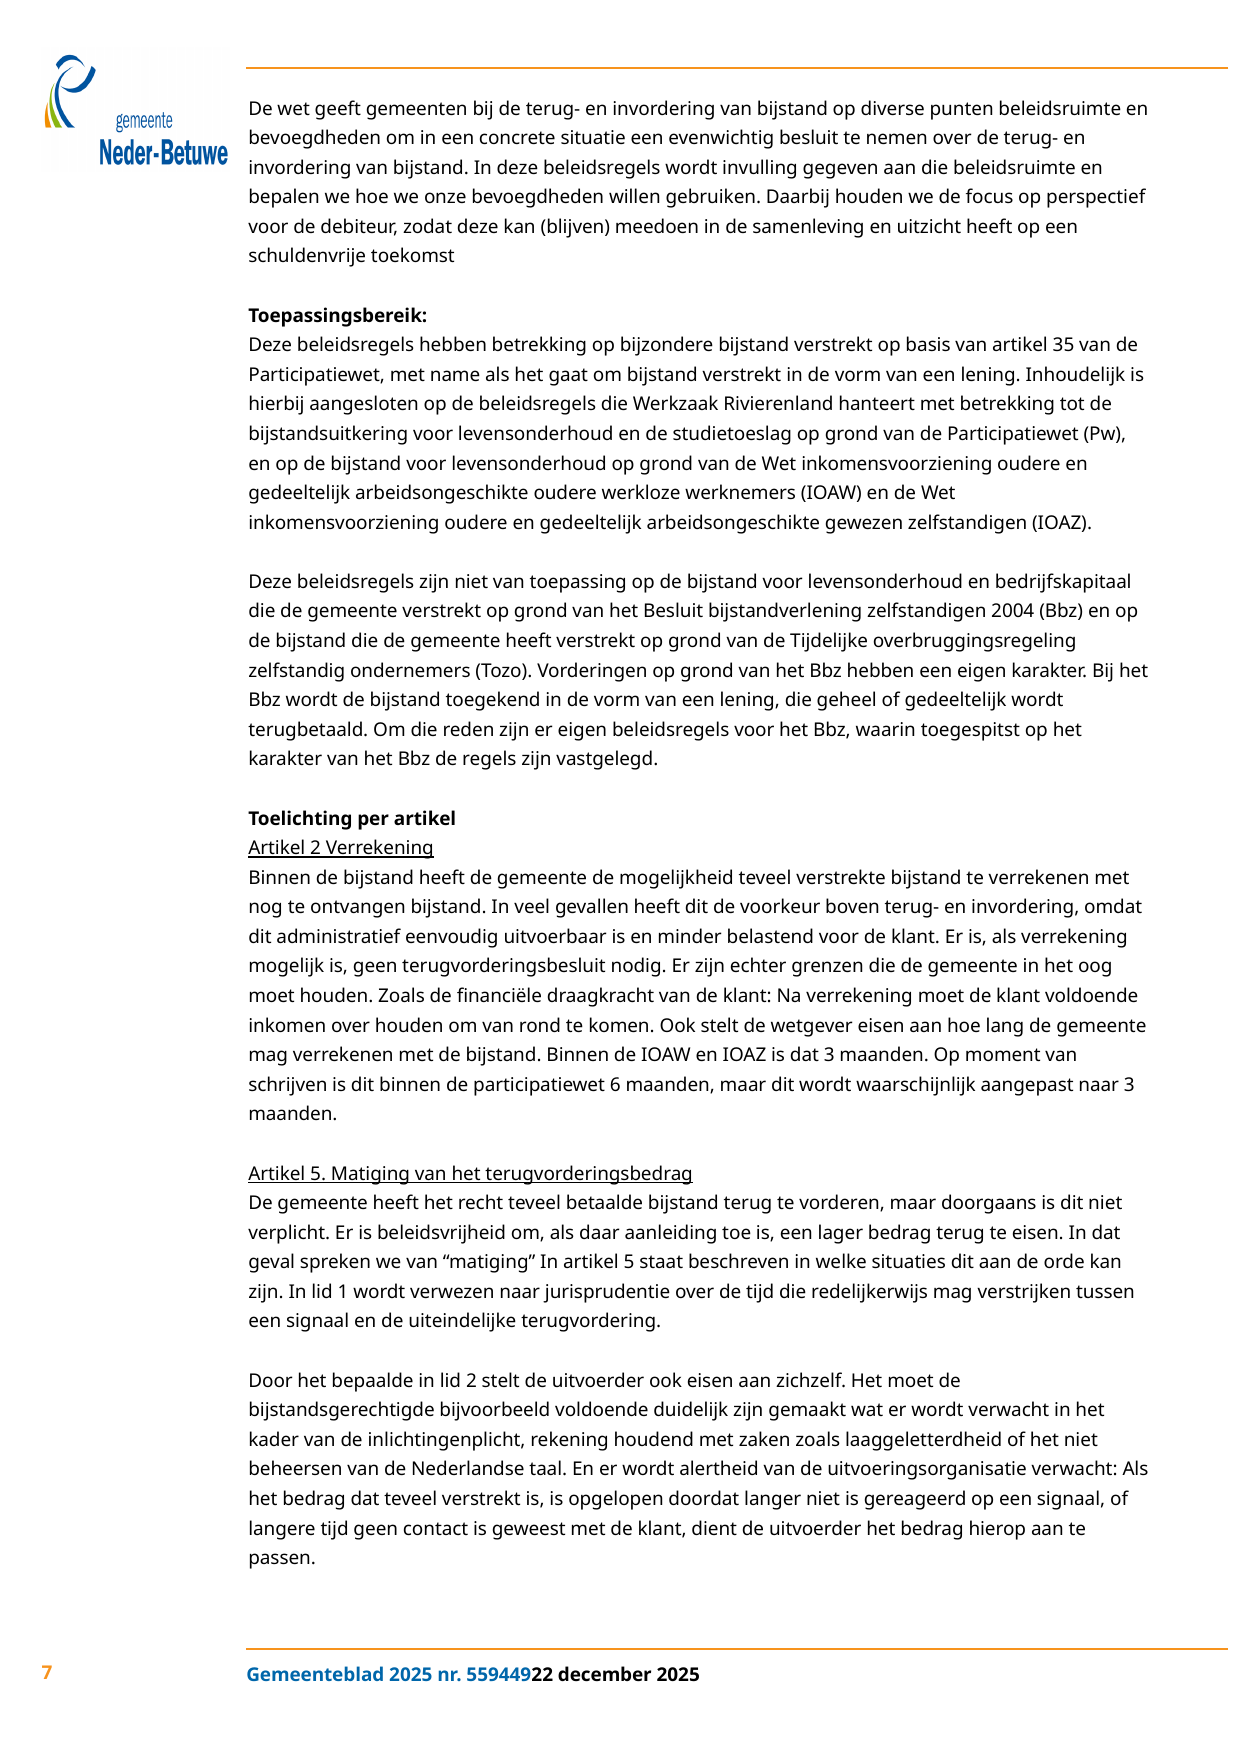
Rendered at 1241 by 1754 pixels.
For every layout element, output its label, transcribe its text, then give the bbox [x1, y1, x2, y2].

text Door het bepaalde in lid 2 stelt de uitvoerder ook eisen aan zichzelf. Het moet de bijstandsgerechtigde bijvoorbeeld voldoende duidelijk zijn gemaakt wat er wordt verwacht in het kader van de inlichtingenplicht, rekening houdend met zaken zoals laaggeletterdheid of het niet beheersen van de Nederlandse taal. En er wordt alertheid van de uitvoeringsorganisatie verwacht: Als het bedrag dat teveel verstrekt is, is opgelopen doordat langer niet is gereageerd op een signaal, of langere tijd geen contact is geweest met de klant, dient de uitvoerder het bedrag hierop aan te passen. [248, 1367, 1152, 1570]
text Artikel 2 Verrekening [248, 834, 1152, 860]
text Toelichting per artikel [248, 805, 1152, 831]
text De wet geeft gemeenten bij de terug- en invordering van bijstand op diverse punten beleidsruimte en bevoegdheden om in een concrete situatie een evenwichtig besluit te nemen over de terug- en invordering van bijstand. In deze beleidsregels wordt invulling gegeven aan die beleidsruimte en bepalen we hoe we onze bevoegdheden willen gebruiken. Daarbij houden we de focus op perspectief voor de debiteur, zodat deze kan (blijven) meedoen in de samenleving en uitzicht heeft op een schuldenvrije toekomst [248, 95, 1152, 268]
text Artikel 5. Matiging van het terugvorderingsbedrag [248, 1160, 1152, 1186]
text Deze beleidsregels zijn niet van toepassing op de bijstand voor levensonderhoud en bedrijfskapitaal die de gemeente verstrekt op grond van het Besluit bijstandverlening zelfstandigen 2004 (Bbz) en op de bijstand die de gemeente heeft verstrekt op grond van de Tijdelijke overbruggingsregeling zelfstandig ondernemers (Tozo). Vorderingen op grond van het Bbz hebben een eigen karakter. Bij het Bbz wordt de bijstand toegekend in de vorm van een lening, die geheel of gedeeltelijk wordt terugbetaald. Om die reden zijn er eigen beleidsregels voor het Bbz, waarin toegespitst op het karakter van het Bbz de regels zijn vastgelegd. [248, 568, 1152, 771]
text Deze beleidsregels hebben betrekking op bijzondere bijstand verstrekt op basis van artikel 35 van de Participatiewet, met name als het gaat om bijstand verstrekt in de vorm van een lening. Inhoudelijk is hierbij aangesloten op de beleidsregels die Werkzaak Rivierenland hanteert met betrekking tot de bijstandsuitkering voor levensonderhoud en de studietoeslag op grond van de Participatiewet (Pw), en op de bijstand voor levensonderhoud op grond van de Wet inkomensvoorziening oudere en gedeeltelijk arbeidsongeschikte oudere werkloze werknemers (IOAW) en de Wet inkomensvoorziening oudere en gedeeltelijk arbeidsongeschikte gewezen zelfstandigen (IOAZ). [248, 331, 1152, 535]
picture [41, 47, 231, 172]
text De gemeente heeft het recht teveel betaalde bijstand terug te vorderen, maar doorgaans is dit niet verplicht. Er is beleidsvrijheid om, als daar aanleiding toe is, een lager bedrag terug te eisen. In dat geval spreken we van “matiging” In artikel 5 staat beschreven in welke situaties dit aan de orde kan zijn. In lid 1 wordt verwezen naar jurisprudentie over de tijd die redelijkerwijs mag verstrijken tussen een signaal en de uiteindelijke terugvordering. [248, 1189, 1152, 1333]
text Binnen de bijstand heeft de gemeente de mogelijkheid teveel verstrekte bijstand te verrekenen met nog te ontvangen bijstand. In veel gevallen heeft dit de voorkeur boven terug- en invordering, omdat dit administratief eenvoudig uitvoerbaar is en minder belastend voor de klant. Er is, als verrekening mogelijk is, geen terugvorderingsbesluit nodig. Er zijn echter grenzen die de gemeente in het oog moet houden. Zoals de financiële draagkracht van de klant: Na verrekening moet de klant voldoende inkomen over houden om van rond te komen. Ook stelt de wetgever eisen aan hoe lang de gemeente mag verrekenen met de bijstand. Binnen de IOAW en IOAZ is dat 3 maanden. Op moment van schrijven is dit binnen de participatiewet 6 maanden, maar dit wordt waarschijnlijk aangepast naar 3 maanden. [248, 864, 1152, 1126]
text Toepassingsbereik: [248, 302, 1152, 328]
